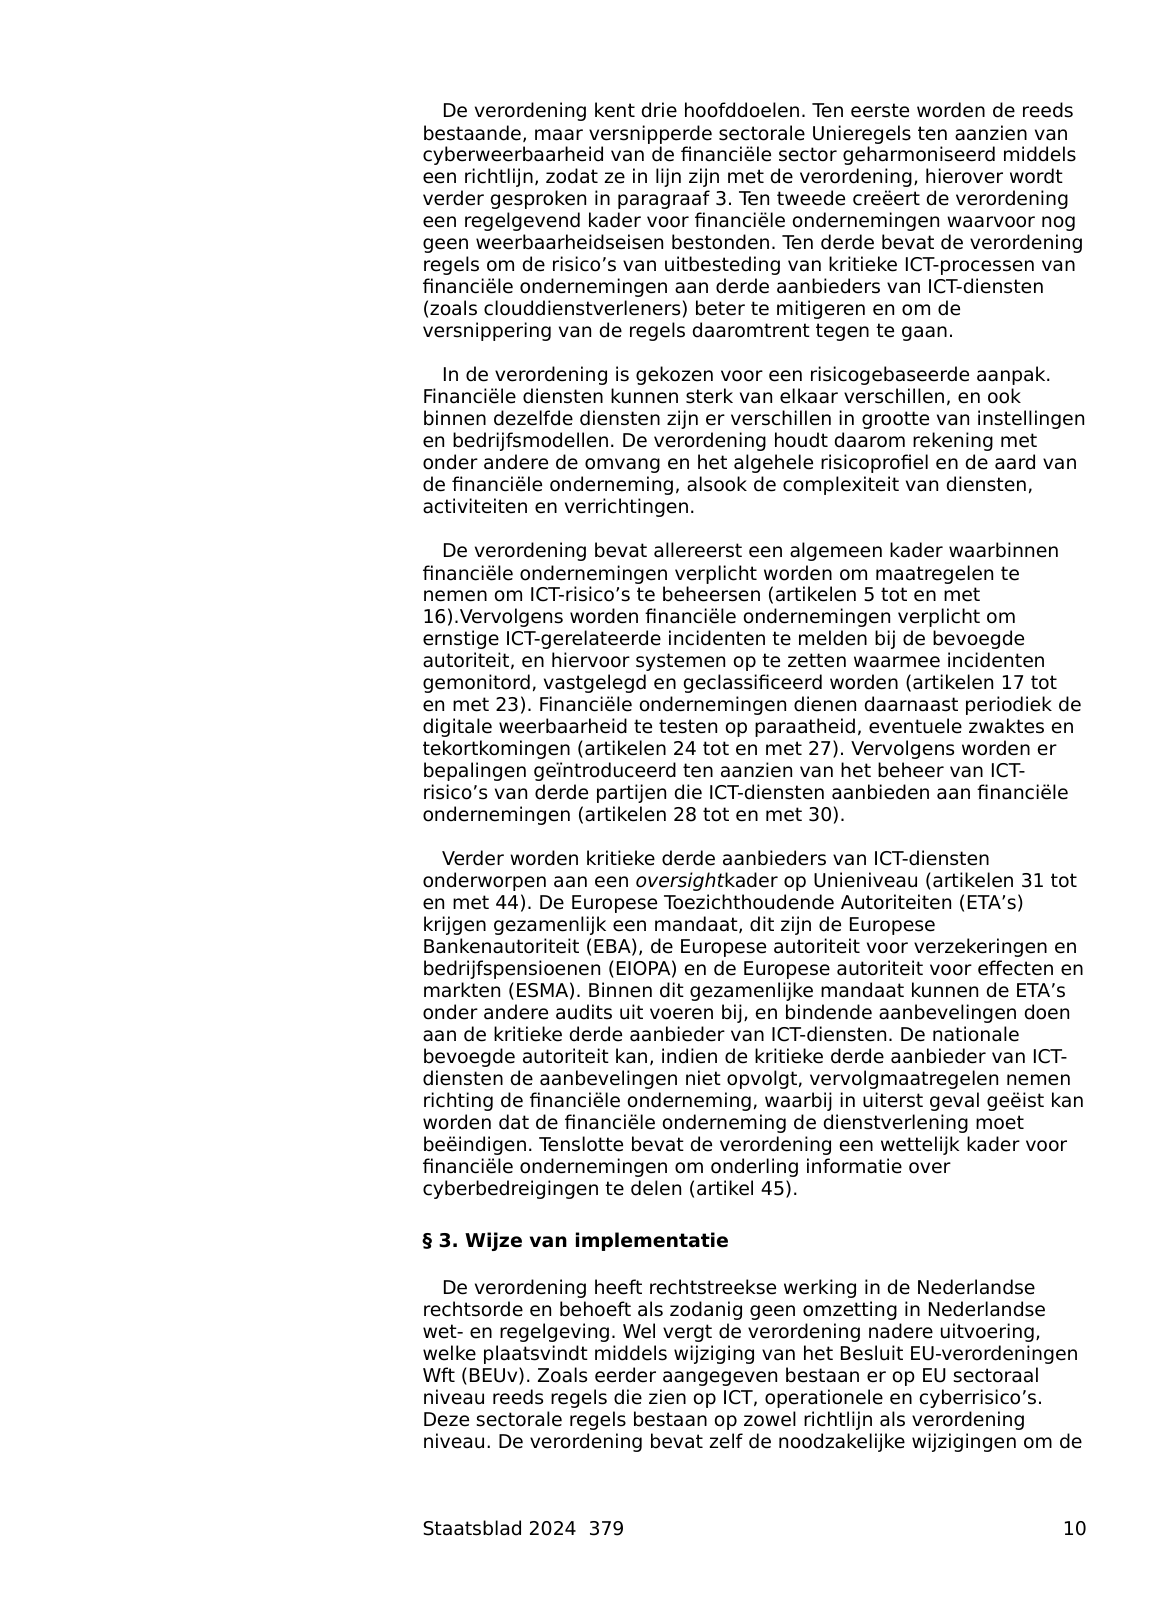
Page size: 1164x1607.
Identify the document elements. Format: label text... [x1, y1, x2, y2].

text Verder worden kritieke derde aanbieders van ICT-diensten onderworpen aan een oversightkader op Unieniveau (artikelen 31 tot en met 44). De Europese Toezichthoudende Autoriteiten (ETA’s) krijgen gezamenlijk een mandaat, dit zijn de Europese Bankenautoriteit (EBA), de Europese autoriteit voor verzekeringen en bedrijfspensioenen (EIOPA) en de Europese autoriteit voor effecten en markten (ESMA). Binnen dit gezamenlijke mandaat kunnen de ETA’s onder andere audits uit voeren bij, en bindende aanbevelingen doen aan de kritieke derde aanbieder van ICT-diensten. De nationale bevoegde autoriteit kan, indien de kritieke derde aanbieder van ICT-diensten de aanbevelingen niet opvolgt, vervolgmaatregelen nemen richting de financiële onderneming, waarbij in uiterst geval geëist kan worden dat de financiële onderneming de dienstverlening moet beëindigen. Tenslotte bevat de verordening een wettelijk kader voor financiële ondernemingen om onderling informatie over cyberbedreigingen te delen (artikel 45). [422, 848, 1087, 1200]
text In de verordening is gekozen voor een risicogebaseerde aanpak. Financiële diensten kunnen sterk van elkaar verschillen, en ook binnen dezelfde diensten zijn er verschillen in grootte van instellingen en bedrijfsmodellen. De verordening houdt daarom rekening met onder andere de omvang en het algehele risicoprofiel en de aard van de financiële onderneming, alsook de complexiteit van diensten, activiteiten en verrichtingen. [422, 364, 1087, 518]
text De verordening kent drie hoofddoelen. Ten eerste worden de reeds bestaande, maar versnipperde sectorale Unieregels ten aanzien van cyberweerbaarheid van de financiële sector geharmoniseerd middels een richtlijn, zodat ze in lijn zijn met de verordening, hierover wordt verder gesproken in paragraaf 3. Ten tweede creëert de verordening een regelgevend kader voor financiële ondernemingen waarvoor nog geen weerbaarheidseisen bestonden. Ten derde bevat de verordening regels om de risico’s van uitbesteding van kritieke ICT-processen van financiële ondernemingen aan derde aanbieders van ICT-diensten (zoals clouddienstverleners) beter te mitigeren en om de versnippering van de regels daaromtrent tegen te gaan. [422, 100, 1087, 342]
subtitle § 3. Wijze van implementatie [422, 1230, 1087, 1252]
text De verordening heeft rechtstreekse werking in de Nederlandse rechtsorde en behoeft als zodanig geen omzetting in Nederlandse wet- en regelgeving. Wel vergt de verordening nadere uitvoering, welke plaatsvindt middels wijziging van het Besluit EU-verordeningen Wft (BEUv). Zoals eerder aangegeven bestaan er op EU sectoraal niveau reeds regels die zien op ICT, operationele en cyberrisico’s. Deze sectorale regels bestaan op zowel richtlijn als verordening niveau. De verordening bevat zelf de noodzakelijke wijzigingen om de [422, 1277, 1087, 1453]
text De verordening bevat allereerst een algemeen kader waarbinnen financiële ondernemingen verplicht worden om maatregelen te nemen om ICT-risico’s te beheersen (artikelen 5 tot en met 16).Vervolgens worden financiële ondernemingen verplicht om ernstige ICT-gerelateerde incidenten te melden bij de bevoegde autoriteit, en hiervoor systemen op te zetten waarmee incidenten gemonitord, vastgelegd en geclassificeerd worden (artikelen 17 tot en met 23). Financiële ondernemingen dienen daarnaast periodiek de digitale weerbaarheid te testen op paraatheid, eventuele zwaktes en tekortkomingen (artikelen 24 tot en met 27). Vervolgens worden er bepalingen geïntroduceerd ten aanzien van het beheer van ICT-risico’s van derde partijen die ICT-diensten aanbieden aan financiële ondernemingen (artikelen 28 tot en met 30). [422, 540, 1087, 826]
